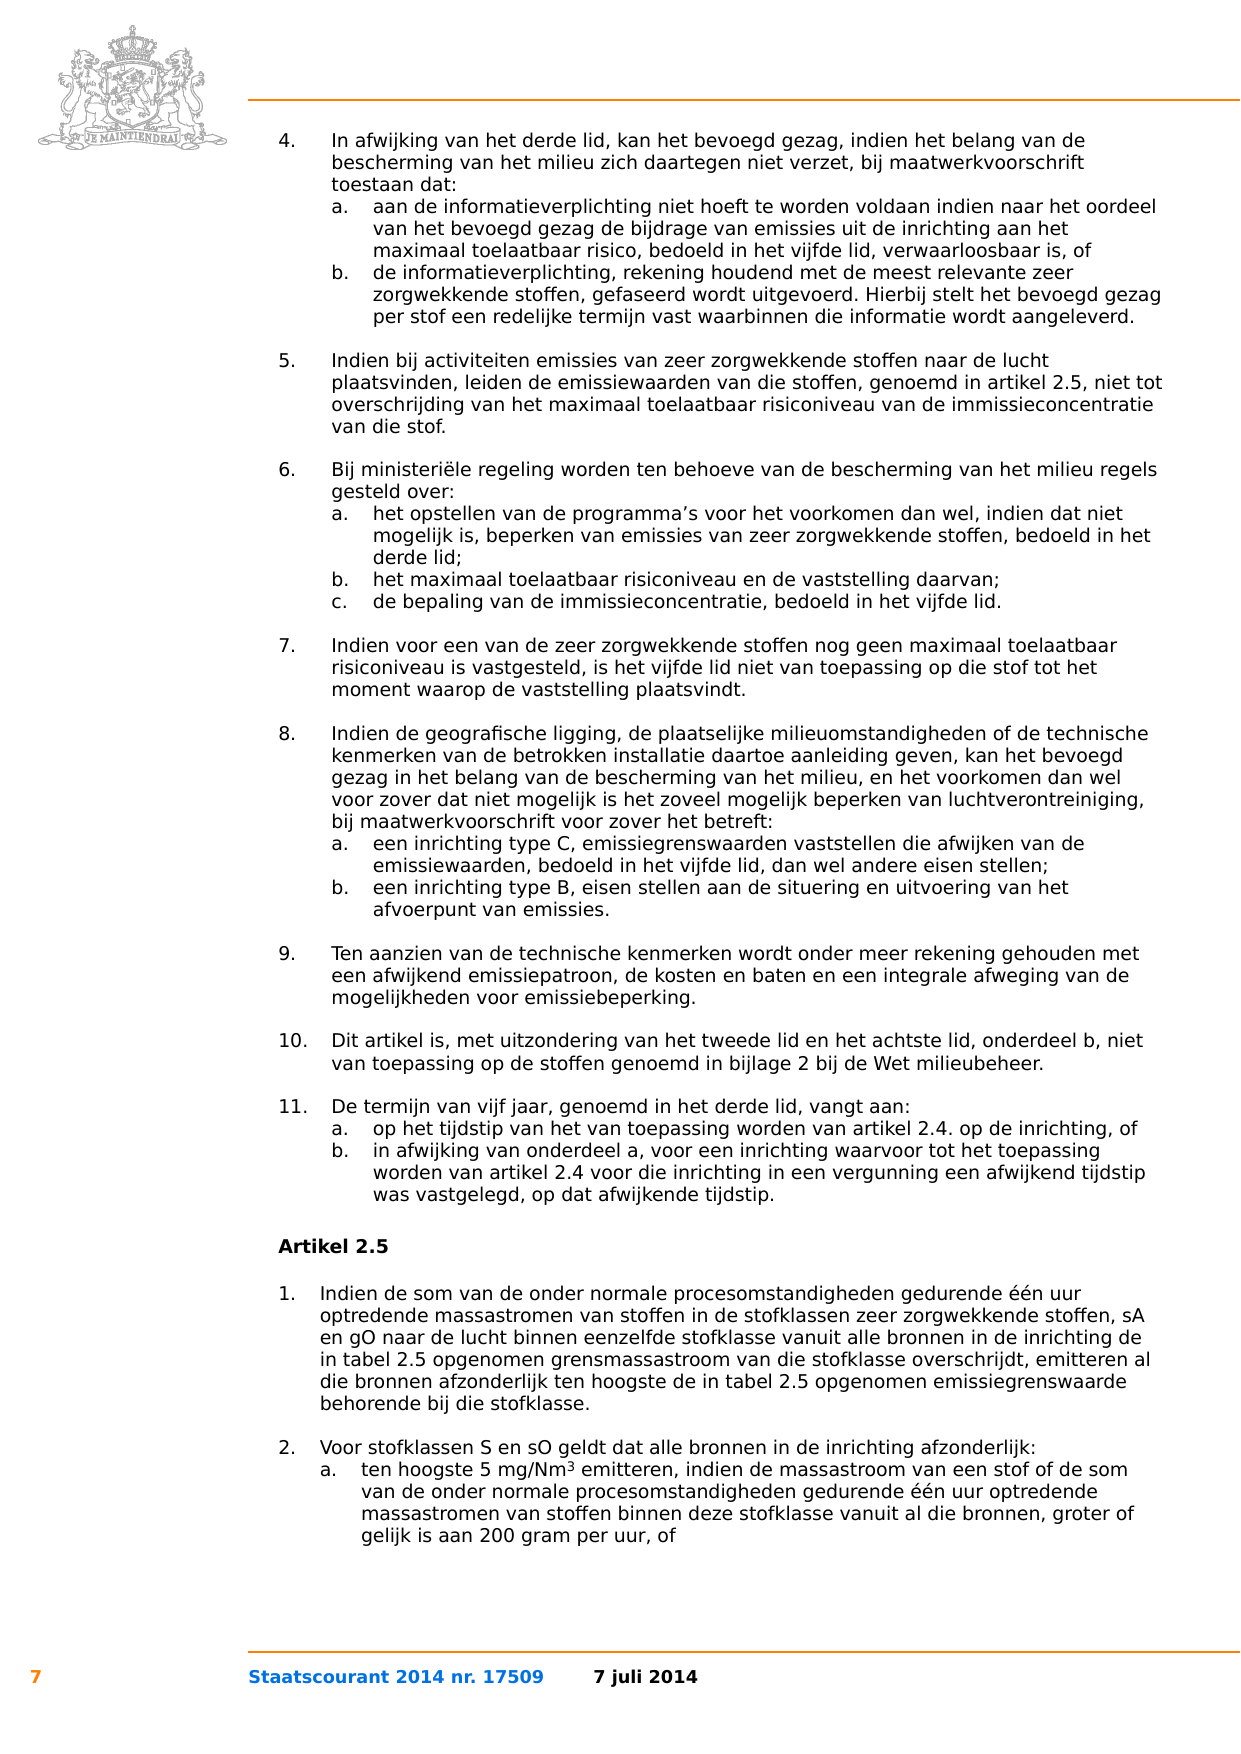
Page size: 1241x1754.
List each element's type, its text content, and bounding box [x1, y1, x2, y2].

text 10. Dit artikel is, met uitzondering van het tweede lid en het achtste lid, onderdeel b, niet van toepassing op de stoffen genoemd in bijlage 2 bij de Wet milieubeheer. [278, 1030, 1163, 1074]
text a. aan de informatieverplichting niet hoeft te worden voldaan indien naar het oordeel van het bevoegd gezag de bijdrage van emissies uit de inrichting aan het maximaal toelaatbaar risico, bedoeld in het vijfde lid, verwaarloosbaar is, of [331, 196, 1163, 262]
text b. een inrichting type B, eisen stellen aan de situering en uitvoering van het afvoerpunt van emissies. [331, 877, 1163, 921]
text a. ten hoogste 5 mg/Nm3 emitteren, indien de massastroom van een stof of de som van de onder normale procesomstandigheden gedurende één uur optredende massastromen van stoffen binnen deze stofklasse vanuit al die bronnen, groter of gelijk is aan 200 gram per uur, of [319, 1459, 1163, 1547]
text a. op het tijdstip van het van toepassing worden van artikel 2.4. op de inrichting, of [331, 1118, 1163, 1140]
text 7. Indien voor een van de zeer zorgwekkende stoffen nog geen maximaal toelaatbaar risiconiveau is vastgesteld, is het vijfde lid niet van toepassing op die stof tot het moment waarop de vaststelling plaatsvindt. [278, 635, 1163, 701]
text 1. Indien de som van de onder normale procesomstandigheden gedurende één uur optredende massastromen van stoffen in de stofklassen zeer zorgwekkende stoffen, sA en gO naar de lucht binnen eenzelfde stofklasse vanuit alle bronnen in de inrichting de in tabel 2.5 opgenomen grensmassastroom van die stofklasse overschrijdt, emitteren al die bronnen afzonderlijk ten hoogste de in tabel 2.5 opgenomen emissiegrenswaarde behorende bij die stofklasse. [278, 1283, 1163, 1415]
text b. het maximaal toelaatbaar risiconiveau en de vaststelling daarvan; [331, 569, 1163, 591]
text 6. Bij ministeriële regeling worden ten behoeve van de bescherming van het milieu regels gesteld over: [278, 459, 1163, 503]
picture [38, 25, 227, 150]
text a. het opstellen van de programma’s voor het voorkomen dan wel, indien dat niet mogelijk is, beperken van emissies van zeer zorgwekkende stoffen, bedoeld in het derde lid; [331, 503, 1163, 569]
text 11. De termijn van vijf jaar, genoemd in het derde lid, vangt aan: [278, 1096, 1163, 1118]
text 5. Indien bij activiteiten emissies van zeer zorgwekkende stoffen naar de lucht plaatsvinden, leiden de emissiewaarden van die stoffen, genoemd in artikel 2.5, niet tot overschrijding van het maximaal toelaatbaar risiconiveau van de immissieconcentratie van die stof. [278, 349, 1163, 437]
text 9. Ten aanzien van de technische kenmerken wordt onder meer rekening gehouden met een afwijkend emissiepatroon, de kosten en baten en een integrale afweging van de mogelijkheden voor emissiebeperking. [278, 943, 1163, 1008]
subtitle Artikel 2.5 [278, 1236, 1163, 1258]
text b. de informatieverplichting, rekening houdend met de meest relevante zeer zorgwekkende stoffen, gefaseerd wordt uitgevoerd. Hierbij stelt het bevoegd gezag per stof een redelijke termijn vast waarbinnen die informatie wordt aangeleverd. [331, 262, 1163, 328]
text b. in afwijking van onderdeel a, voor een inrichting waarvoor tot het toepassing worden van artikel 2.4 voor die inrichting in een vergunning een afwijkend tijdstip was vastgelegd, op dat afwijkende tijdstip. [331, 1140, 1163, 1206]
text 8. Indien de geografische ligging, de plaatselijke milieuomstandigheden of de technische kenmerken van de betrokken installatie daartoe aanleiding geven, kan het bevoegd gezag in het belang van de bescherming van het milieu, en het voorkomen dan wel voor zover dat niet mogelijk is het zoveel mogelijk beperken van luchtverontreiniging, bij maatwerkvoorschrift voor zover het betreft: [278, 723, 1163, 833]
text 4. In afwijking van het derde lid, kan het bevoegd gezag, indien het belang van de bescherming van het milieu zich daartegen niet verzet, bij maatwerkvoorschrift toestaan dat: [278, 130, 1163, 196]
text c. de bepaling van de immissieconcentratie, bedoeld in het vijfde lid. [331, 591, 1163, 613]
text 2. Voor stofklassen S en sO geldt dat alle bronnen in de inrichting afzonderlijk: [278, 1437, 1163, 1459]
text a. een inrichting type C, emissiegrenswaarden vaststellen die afwijken van de emissiewaarden, bedoeld in het vijfde lid, dan wel andere eisen stellen; [331, 833, 1163, 877]
